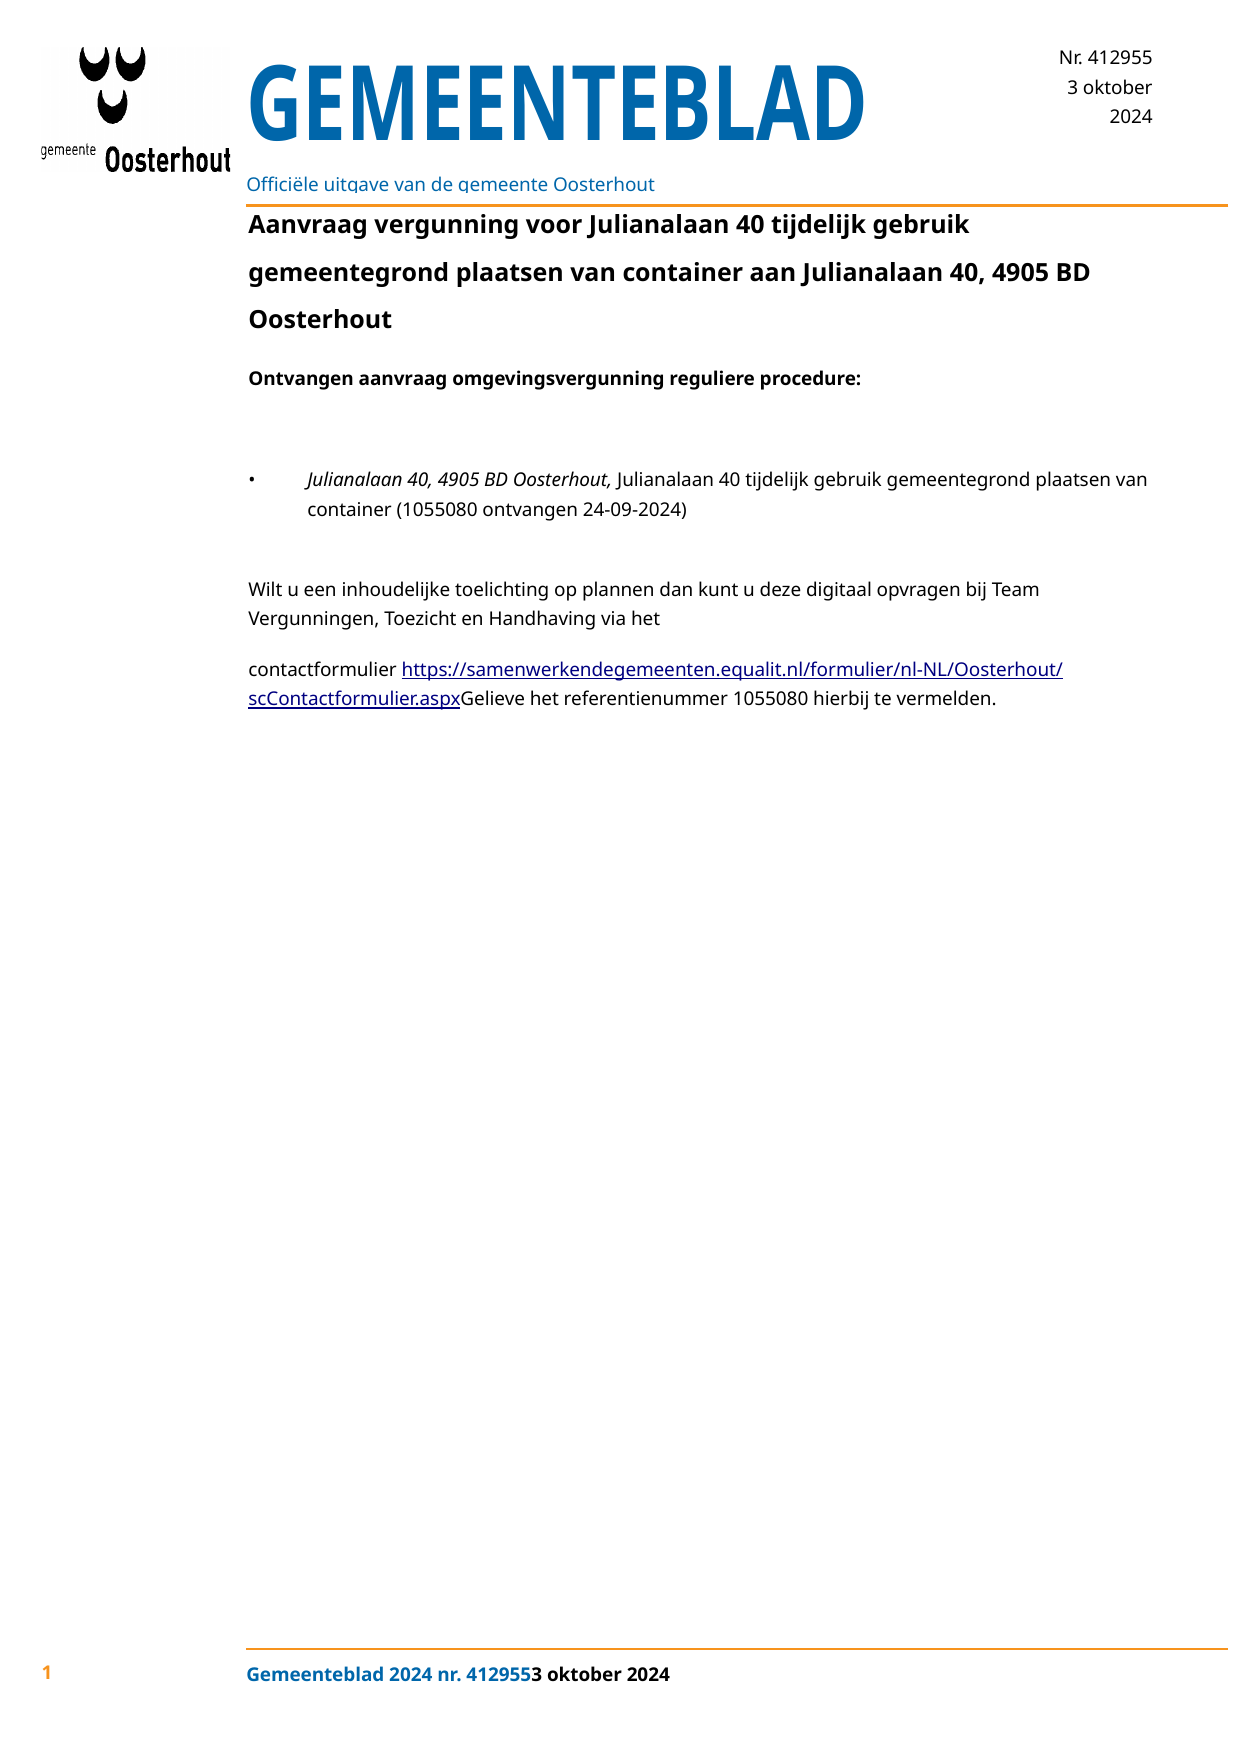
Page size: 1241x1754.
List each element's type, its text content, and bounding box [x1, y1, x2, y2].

text Ontvangen aanvraag omgevingsvergunning reguliere procedure: [248, 366, 1152, 391]
text Aanvraag vergunning voor Julianalaan 40 tijdelijk gebruik gemeentegrond plaatsen van container aan Julianalaan 40, 4905 BD Oosterhout [248, 207, 1152, 336]
list Julianalaan 40, 4905 BD Oosterhout, Julianalaan 40 tijdelijk gebruik gemeentegrond plaatsen van container (1055080 ontvangen 24-09-2024) [248, 466, 1152, 522]
text contactformulier https://samenwerkendegemeenten.equalit.nl/formulier/nl-NL/Oosterhout/scContactformulier.aspxGelieve het referentienummer 1055080 hierbij te vermelden. [248, 656, 1152, 711]
text Wilt u een inhoudelijke toelichting op plannen dan kunt u deze digitaal opvragen bij Team Vergunningen, Toezicht en Handhaving via het [248, 576, 1152, 631]
picture [41, 47, 231, 172]
